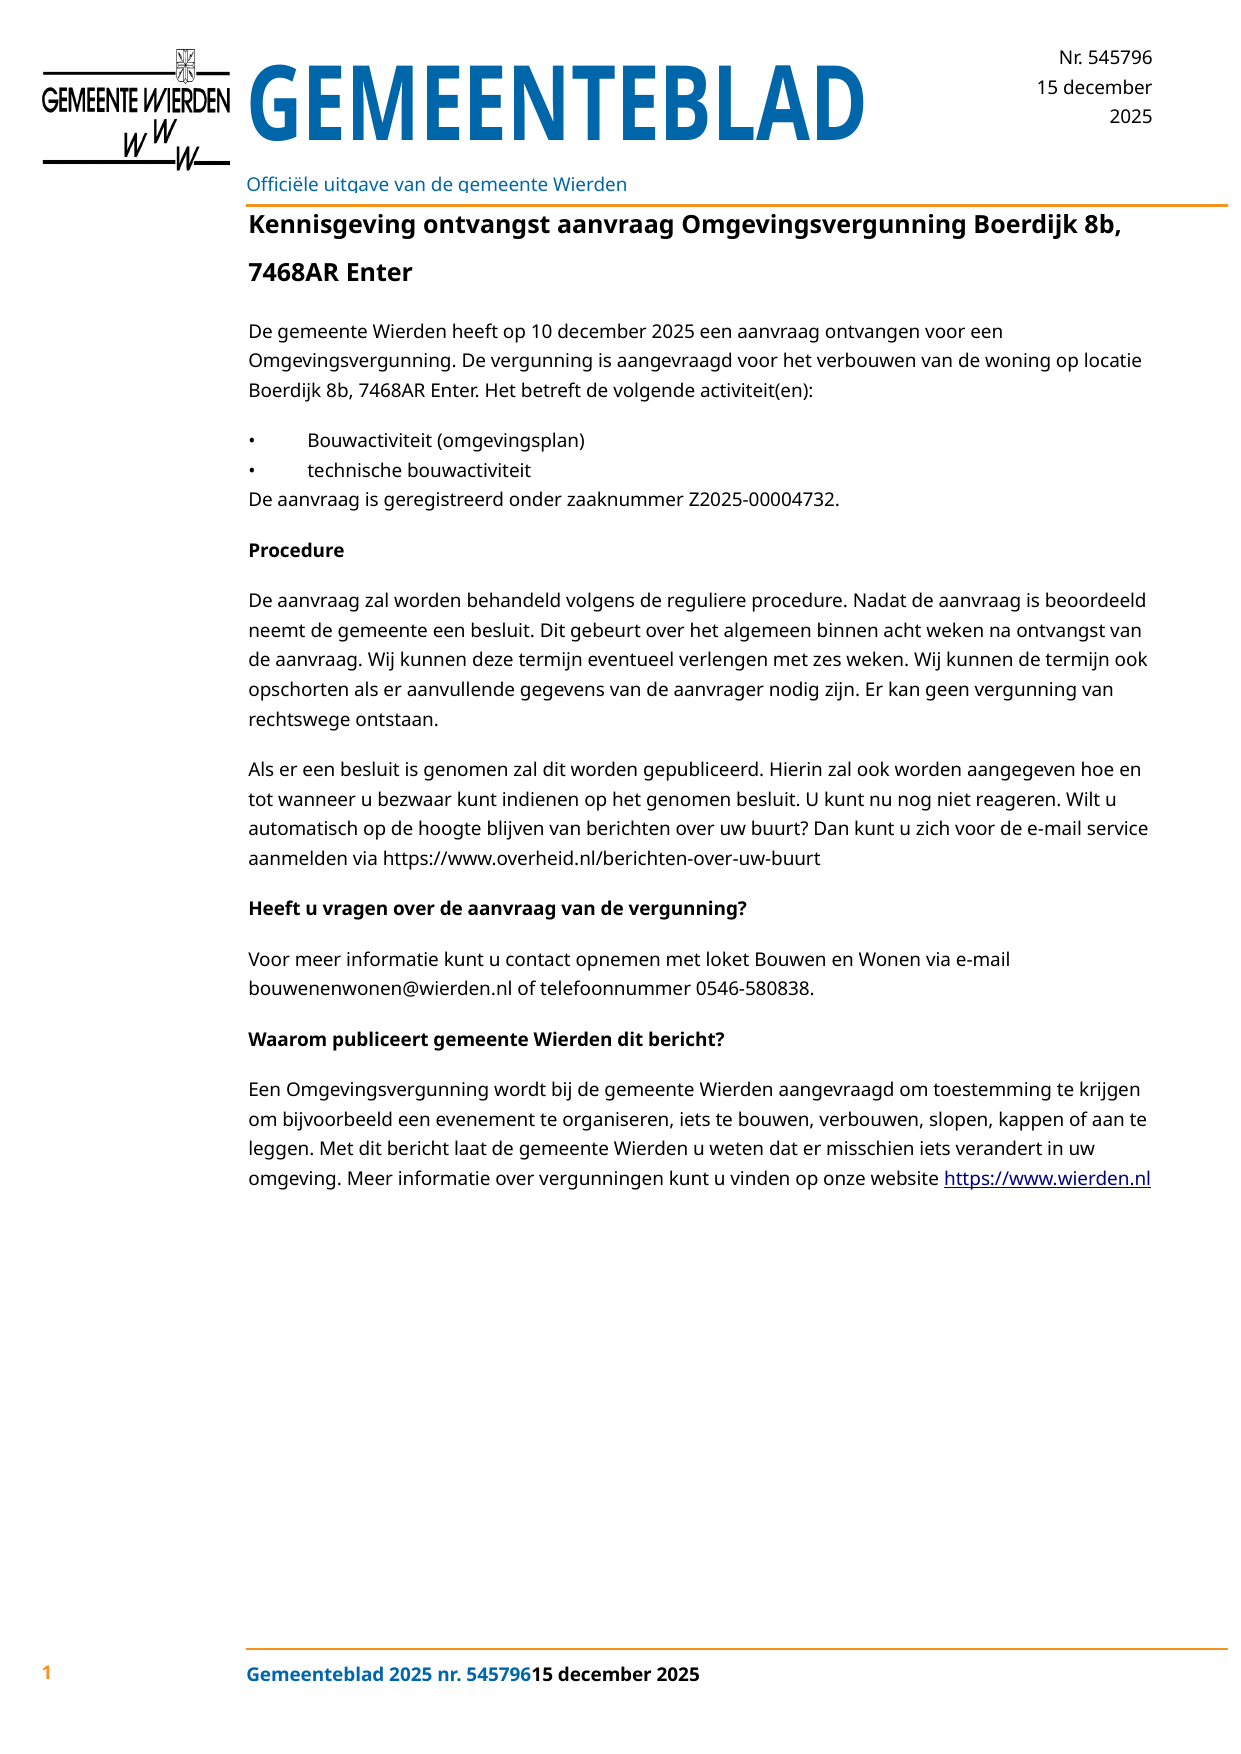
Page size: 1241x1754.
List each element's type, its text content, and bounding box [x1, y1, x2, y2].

text De aanvraag is geregistreerd onder zaaknummer Z2025-00004732. [248, 487, 1152, 512]
text Een Omgevingsvergunning wordt bij de gemeente Wierden aangevraagd om toestemming te krijgen om bijvoorbeeld een evenement te organiseren, iets te bouwen, verbouwen, slopen, kappen of aan te leggen. Met dit bericht laat de gemeente Wierden u weten dat er misschien iets verandert in uw omgeving. Meer informatie over vergunningen kunt u vinden op onze website https://www.wierden.nl [248, 1076, 1152, 1191]
list technische bouwactiviteit [248, 457, 1152, 483]
text Als er een besluit is genomen zal dit worden gepubliceerd. Hierin zal ook worden aangegeven hoe en tot wanneer u bezwaar kunt indienen op het genomen besluit. U kunt nu nog niet reageren. Wilt u automatisch op de hoogte blijven van berichten over uw buurt? Dan kunt u zich voor de e-mail service aanmelden via https://www.overheid.nl/berichten-over-uw-buurt [248, 756, 1152, 871]
text Voor meer informatie kunt u contact opnemen met loket Bouwen en Wonen via e-mail bouwenenwonen@wierden.nl of telefoonnummer 0546-580838. [248, 946, 1152, 1001]
text Procedure [248, 537, 1152, 563]
text Kennisgeving ontvangst aanvraag Omgevingsvergunning Boerdijk 8b, 7468AR Enter [248, 207, 1152, 288]
text Heeft u vragen over de aanvraag van de vergunning? [248, 895, 1152, 921]
text Waarom publiceert gemeente Wierden dit bericht? [248, 1026, 1152, 1052]
text De gemeente Wierden heeft op 10 december 2025 een aanvraag ontvangen voor een Omgevingsvergunning. De vergunning is aangevraagd voor het verbouwen van de woning op locatie Boerdijk 8b, 7468AR Enter. Het betreft de volgende activiteit(en): [248, 318, 1152, 403]
text De aanvraag zal worden behandeld volgens de reguliere procedure. Nadat de aanvraag is beoordeeld neemt de gemeente een besluit. Dit gebeurt over het algemeen binnen acht weken na ontvangst van de aanvraag. Wij kunnen deze termijn eventueel verlengen met zes weken. Wij kunnen de termijn ook opschorten als er aanvullende gegevens van de aanvrager nodig zijn. Er kan geen vergunning van rechtswege ontstaan. [248, 587, 1152, 732]
picture [41, 47, 231, 172]
list Bouwactiviteit (omgevingsplan) [248, 427, 1152, 453]
